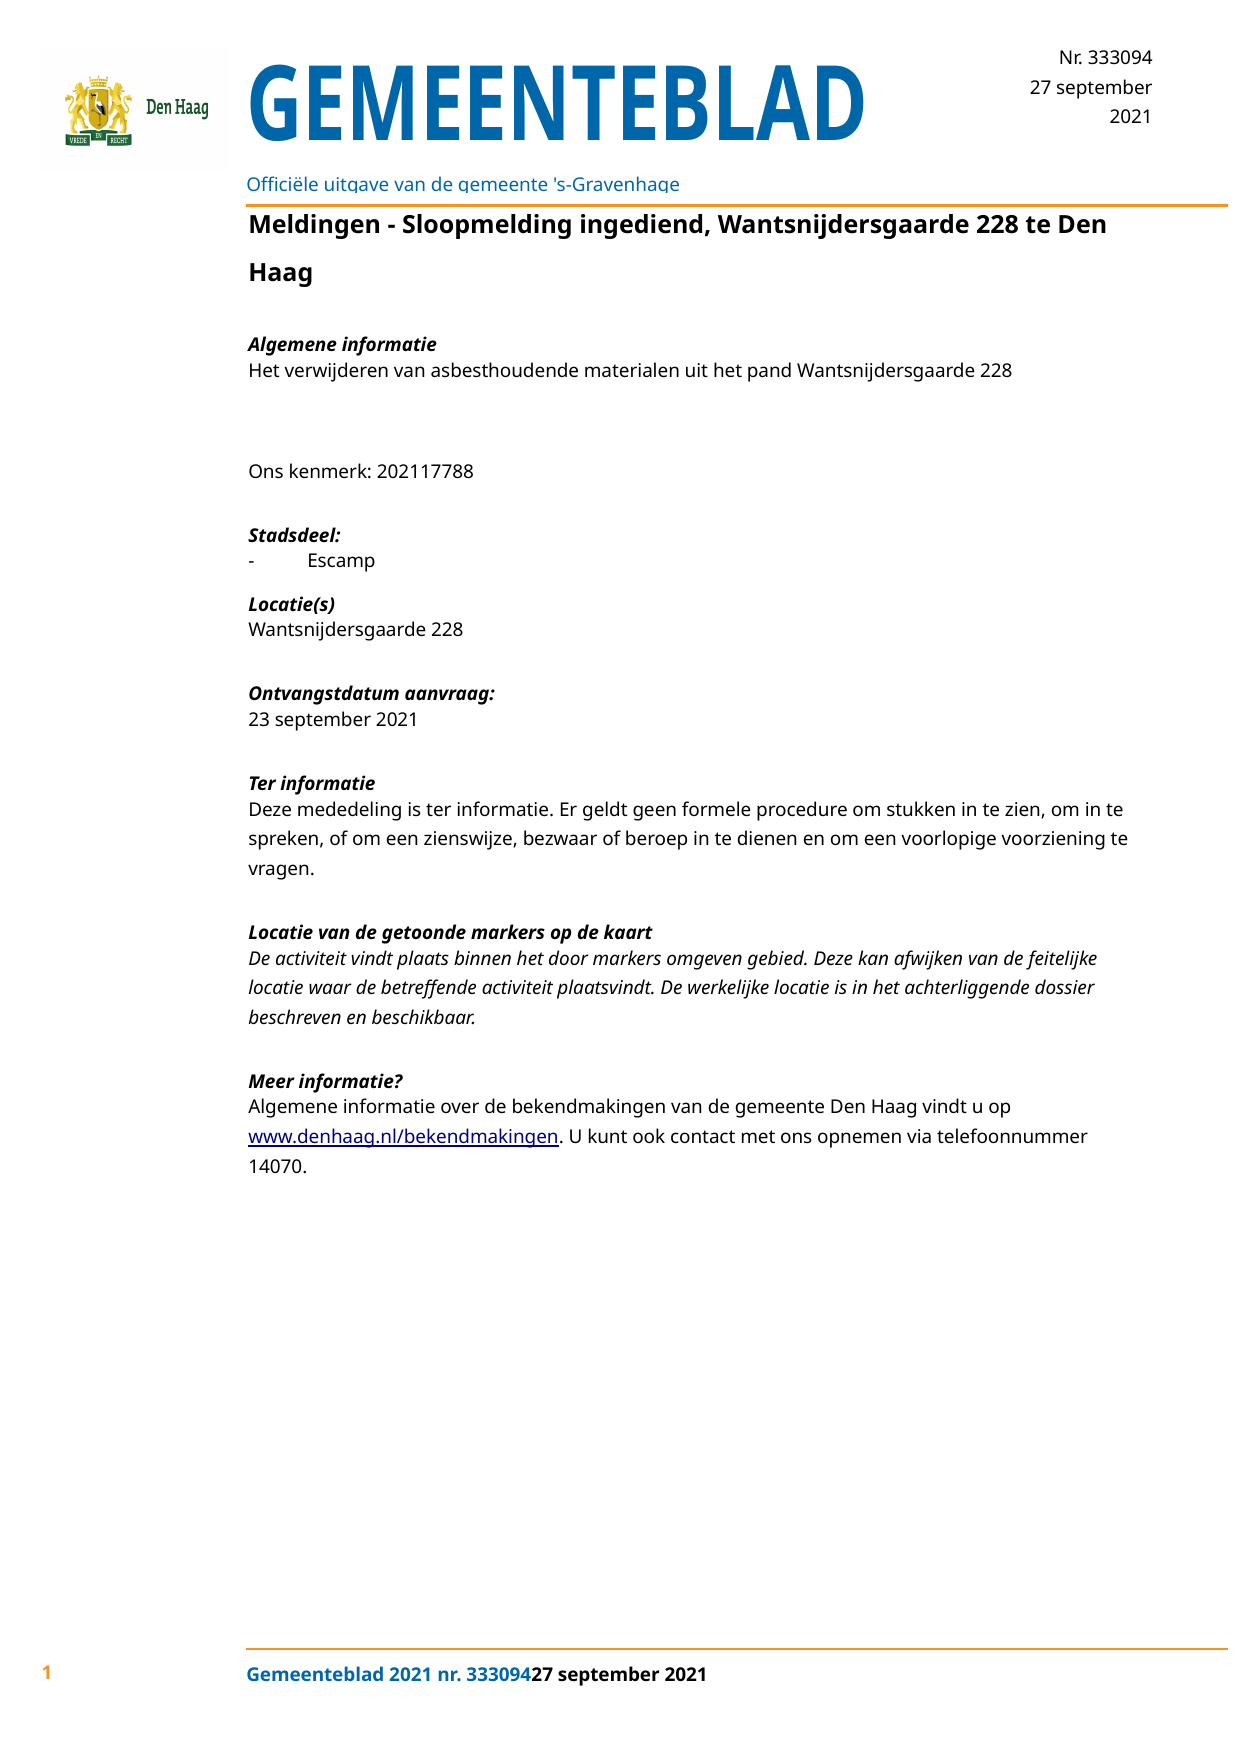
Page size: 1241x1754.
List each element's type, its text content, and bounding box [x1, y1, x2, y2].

text Het verwijderen van asbesthoudende materialen uit het pand Wantsnijdersgaarde 228 [248, 357, 1152, 383]
text Meldingen - Sloopmelding ingediend, Wantsnijdersgaarde 228 te Den Haag [248, 207, 1152, 288]
picture [41, 47, 231, 172]
text Locatie van de getoonde markers op de kaart [248, 919, 1152, 945]
text Deze mededeling is ter informatie. Er geldt geen formele procedure om stukken in te zien, om in te spreken, of om een zienswijze, bezwaar of beroep in te dienen en om een voorlopige voorziening te vragen. [248, 796, 1152, 881]
text Wantsnijdersgaarde 228 [248, 617, 1152, 642]
text Algemene informatie [248, 331, 1152, 357]
text Ter informatie [248, 770, 1152, 796]
text Algemene informatie over de bekendmakingen van de gemeente Den Haag vindt u op www.denhaag.nl/bekendmakingen. U kunt ook contact met ons opnemen via telefoonnummer 14070. [248, 1094, 1152, 1178]
text De activiteit vindt plaats binnen het door markers omgeven gebied. Deze kan afwijken van de feitelijke locatie waar de betreffende activiteit plaatsvindt. De werkelijke locatie is in het achterliggende dossier beschreven en beschikbaar. [248, 945, 1152, 1030]
text Stadsdeel: [248, 522, 1152, 548]
text Locatie(s) [248, 591, 1152, 617]
text 23 september 2021 [248, 706, 1152, 732]
text Ons kenmerk: 202117788 [248, 458, 1152, 484]
list Escamp [248, 548, 1152, 573]
text Meer informatie? [248, 1068, 1152, 1094]
text Ontvangstdatum aanvraag: [248, 681, 1152, 706]
